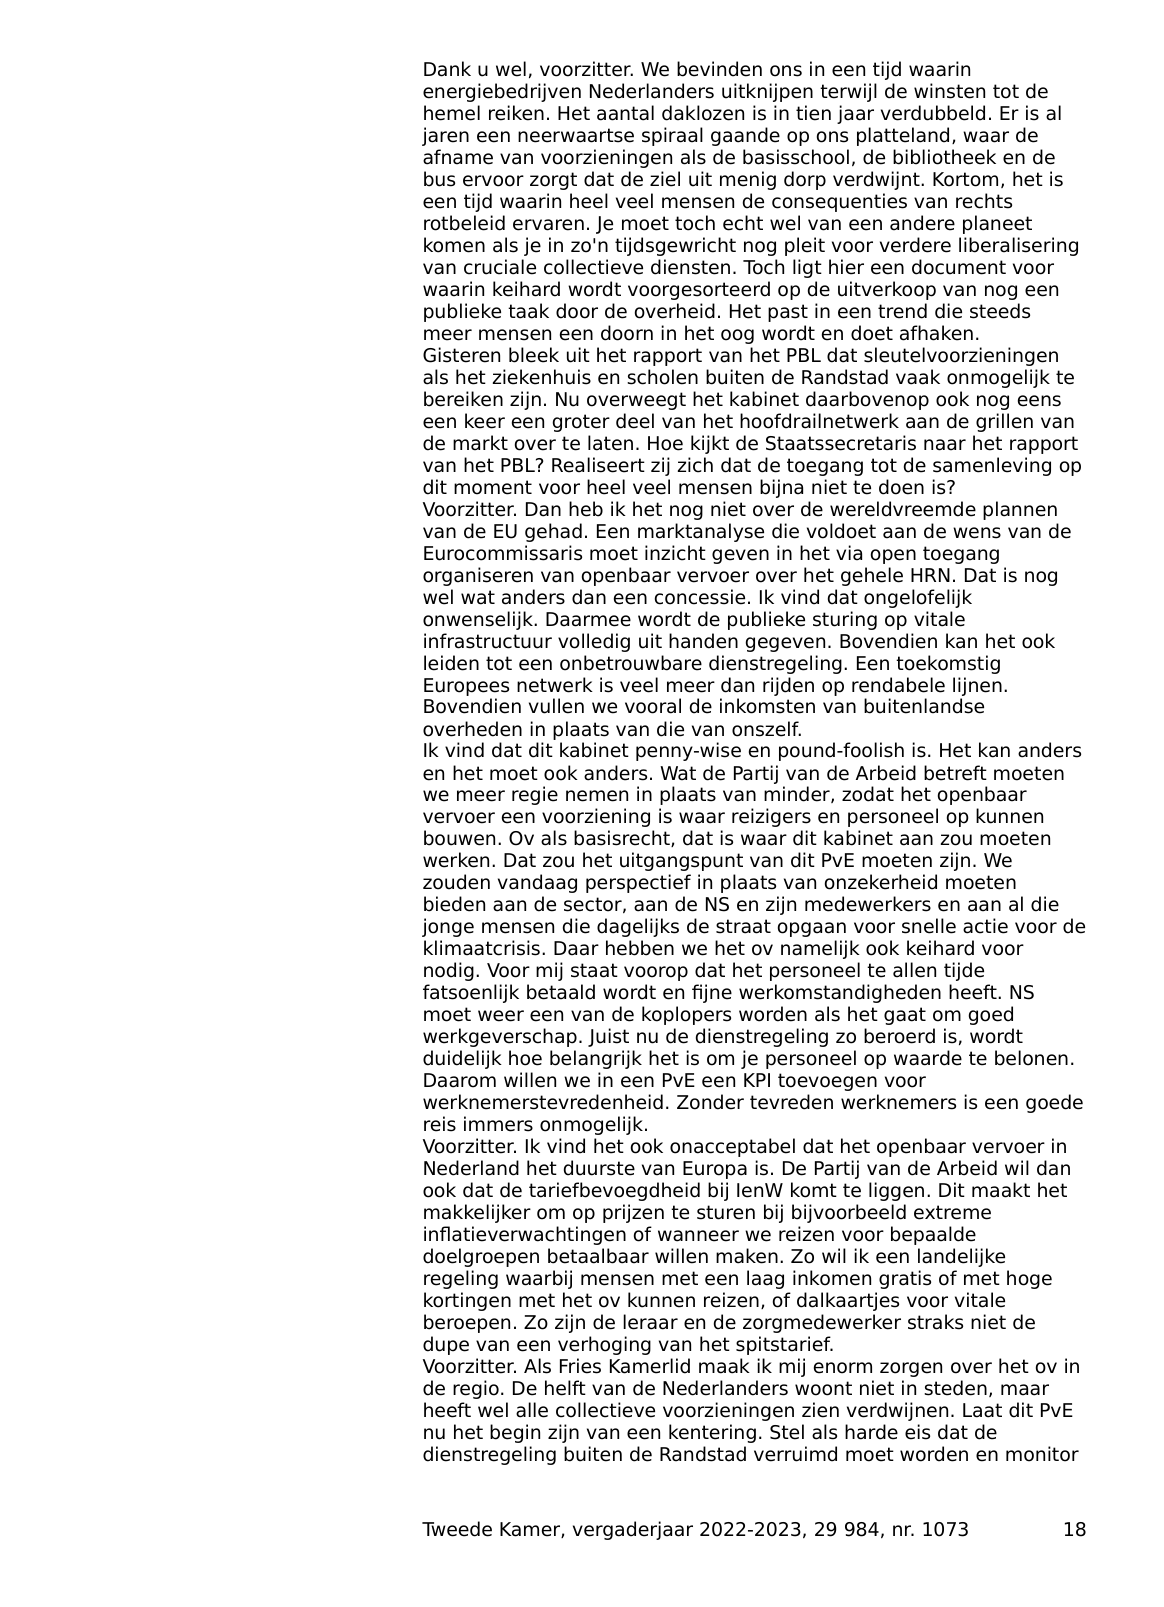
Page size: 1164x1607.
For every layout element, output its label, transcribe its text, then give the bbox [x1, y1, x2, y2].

text Voorzitter. Dan heb ik het nog niet over de wereldvreemde plannen van de EU gehad. Een marktanalyse die voldoet aan de wens van de Eurocommissaris moet inzicht geven in het via open toegang organiseren van openbaar vervoer over het gehele HRN. Dat is nog wel wat anders dan een concessie. Ik vind dat ongelofelijk onwenselijk. Daarmee wordt de publieke sturing op vitale infrastructuur volledig uit handen gegeven. Bovendien kan het ook leiden tot een onbetrouwbare dienstregeling. Een toekomstig Europees netwerk is veel meer dan rijden op rendabele lijnen. Bovendien vullen we vooral de inkomsten van buitenlandse overheden in plaats van die van onszelf. [422, 499, 1087, 740]
text Gisteren bleek uit het rapport van het PBL dat sleutelvoorzieningen als het ziekenhuis en scholen buiten de Randstad vaak onmogelijk te bereiken zijn. Nu overweegt het kabinet daarbovenop ook nog eens een keer een groter deel van het hoofdrailnetwerk aan de grillen van de markt over te laten. Hoe kijkt de Staatssecretaris naar het rapport van het PBL? Realiseert zij zich dat de toegang tot de samenleving op dit moment voor heel veel mensen bijna niet te doen is? [422, 345, 1087, 499]
text Dank u wel, voorzitter. We bevinden ons in een tijd waarin energiebedrijven Nederlanders uitknijpen terwijl de winsten tot de hemel reiken. Het aantal daklozen is in tien jaar verdubbeld. Er is al jaren een neerwaartse spiraal gaande op ons platteland, waar de afname van voorzieningen als de basisschool, de bibliotheek en de bus ervoor zorgt dat de ziel uit menig dorp verdwijnt. Kortom, het is een tijd waarin heel veel mensen de consequenties van rechts rotbeleid ervaren. Je moet toch echt wel van een andere planeet komen als je in zo'n tijdsgewricht nog pleit voor verdere liberalisering van cruciale collectieve diensten. Toch ligt hier een document voor waarin keihard wordt voorgesorteerd op de uitverkoop van nog een publieke taak door de overheid. Het past in een trend die steeds meer mensen een doorn in het oog wordt en doet afhaken. [422, 59, 1087, 345]
text Voorzitter. Ik vind het ook onacceptabel dat het openbaar vervoer in Nederland het duurste van Europa is. De Partij van de Arbeid wil dan ook dat de tariefbevoegdheid bij IenW komt te liggen. Dit maakt het makkelijker om op prijzen te sturen bij bijvoorbeeld extreme inflatieverwachtingen of wanneer we reizen voor bepaalde doelgroepen betaalbaar willen maken. Zo wil ik een landelijke regeling waarbij mensen met een laag inkomen gratis of met hoge kortingen met het ov kunnen reizen, of dalkaartjes voor vitale beroepen. Zo zijn de leraar en de zorgmedewerker straks niet de dupe van een verhoging van het spitstarief. [422, 1136, 1087, 1356]
text Ik vind dat dit kabinet penny-wise en pound-foolish is. Het kan anders en het moet ook anders. Wat de Partij van de Arbeid betreft moeten we meer regie nemen in plaats van minder, zodat het openbaar vervoer een voorziening is waar reizigers en personeel op kunnen bouwen. Ov als basisrecht, dat is waar dit kabinet aan zou moeten werken. Dat zou het uitgangspunt van dit PvE moeten zijn. We zouden vandaag perspectief in plaats van onzekerheid moeten bieden aan de sector, aan de NS en zijn medewerkers en aan al die jonge mensen die dagelijks de straat opgaan voor snelle actie voor de klimaatcrisis. Daar hebben we het ov namelijk ook keihard voor nodig. Voor mij staat voorop dat het personeel te allen tijde fatsoenlijk betaald wordt en fijne werkomstandigheden heeft. NS moet weer een van de koplopers worden als het gaat om goed werkgeverschap. Juist nu de dienstregeling zo beroerd is, wordt duidelijk hoe belangrijk het is om je personeel op waarde te belonen. Daarom willen we in een PvE een KPI toevoegen voor werknemerstevredenheid. Zonder tevreden werknemers is een goede reis immers onmogelijk. [422, 740, 1087, 1136]
text Voorzitter. Als Fries Kamerlid maak ik mij enorm zorgen over het ov in de regio. De helft van de Nederlanders woont niet in steden, maar heeft wel alle collectieve voorzieningen zien verdwijnen. Laat dit PvE nu het begin zijn van een kentering. Stel als harde eis dat de dienstregeling buiten de Randstad verruimd moet worden en monitor [422, 1356, 1087, 1466]
